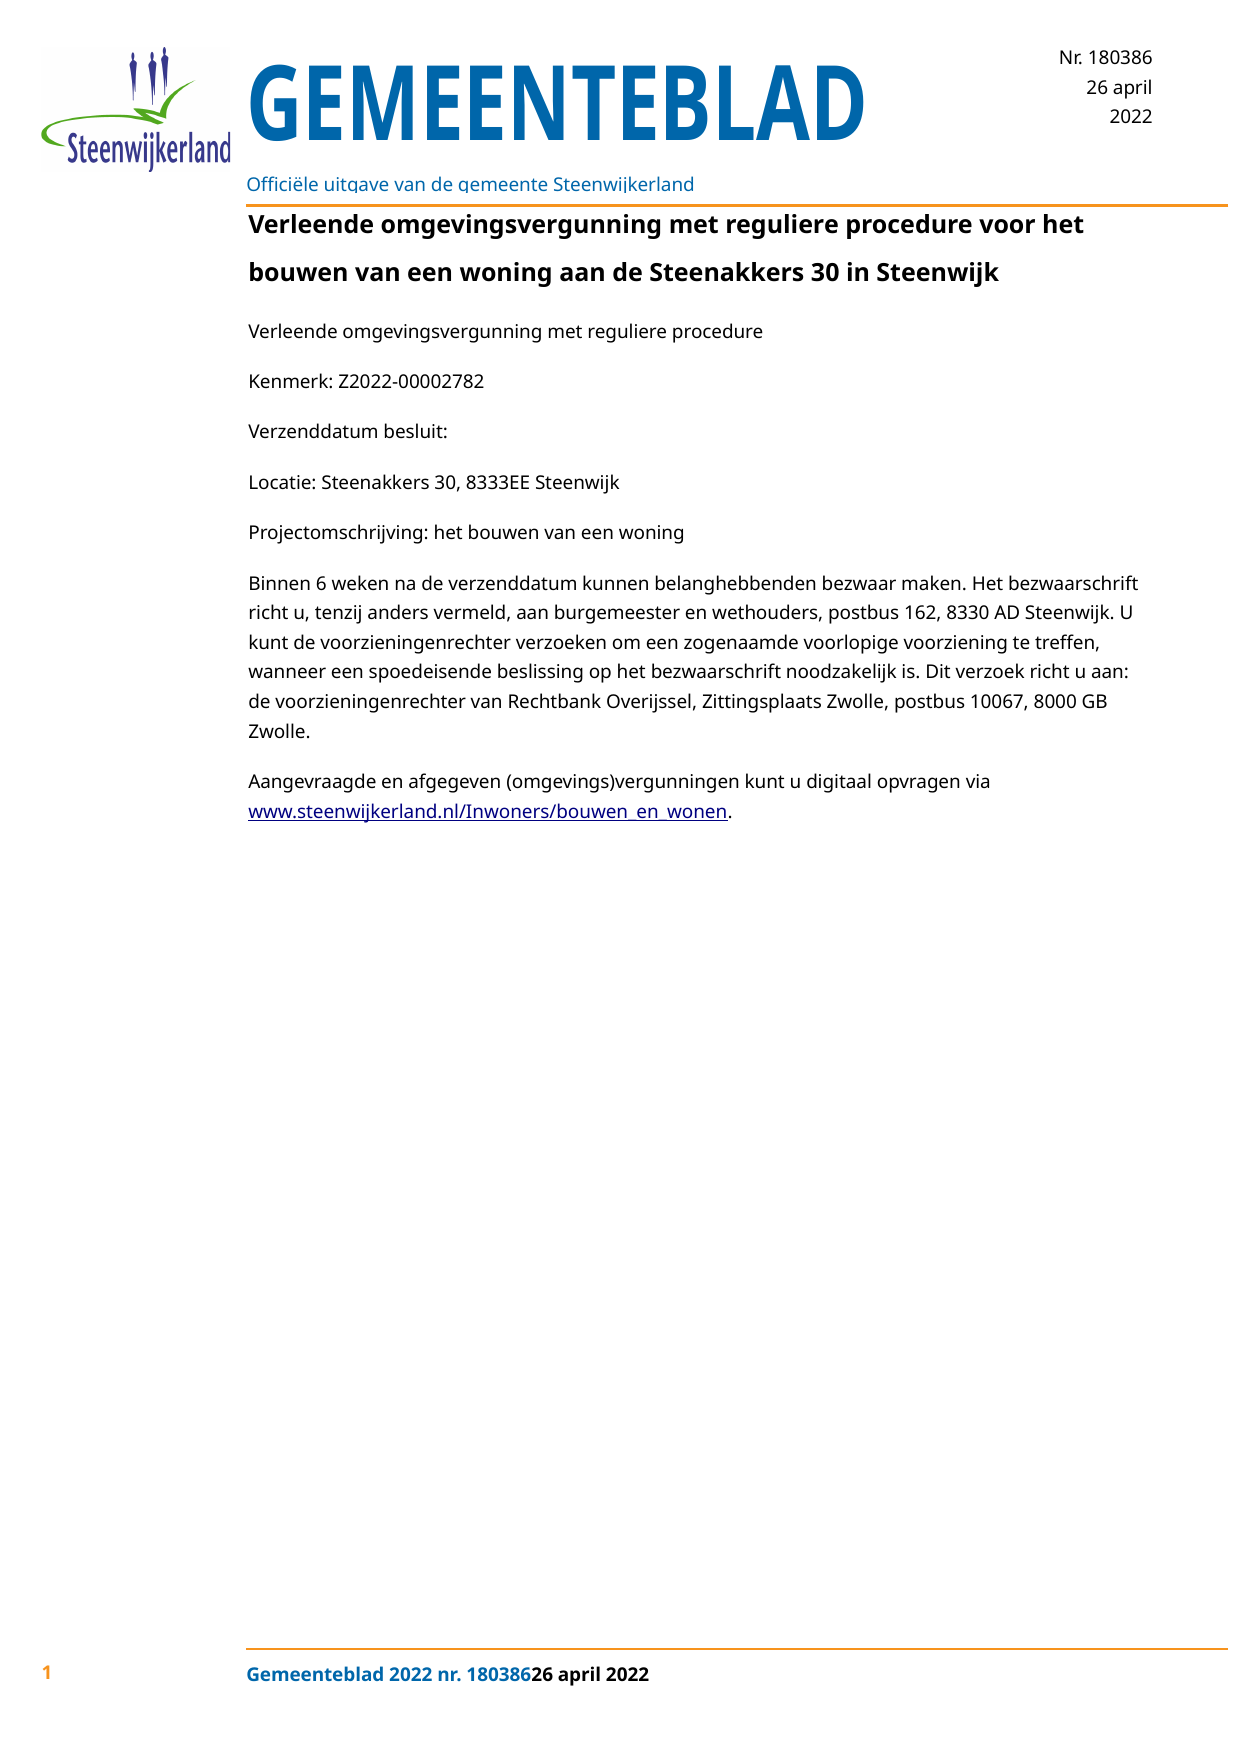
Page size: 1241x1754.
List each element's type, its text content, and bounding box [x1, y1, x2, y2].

text Verleende omgevingsvergunning met reguliere procedure [248, 318, 1152, 344]
text Projectomschrijving: het bouwen van een woning [248, 519, 1152, 545]
text Kenmerk: Z2022-00002782 [248, 368, 1152, 394]
text Verleende omgevingsvergunning met reguliere procedure voor het bouwen van een woning aan de Steenakkers 30 in Steenwijk [248, 207, 1152, 288]
text Verzenddatum besluit: [248, 419, 1152, 444]
text Locatie: Steenakkers 30, 8333EE Steenwijk [248, 469, 1152, 495]
picture [41, 47, 231, 172]
text Aangevraagde en afgegeven (omgevings)vergunningen kunt u digitaal opvragen via www.steenwijkerland.nl/Inwoners/bouwen_en_wonen. [248, 768, 1152, 824]
text Binnen 6 weken na de verzenddatum kunnen belanghebbenden bezwaar maken. Het bezwaarschrift richt u, tenzij anders vermeld, aan burgemeester en wethouders, postbus 162, 8330 AD Steenwijk. U kunt de voorzieningenrechter verzoeken om een zogenaamde voorlopige voorziening te treffen, wanneer een spoedeisende beslissing op het bezwaarschrift noodzakelijk is. Dit verzoek richt u aan: de voorzieningenrechter van Rechtbank Overijssel, Zittingsplaats Zwolle, postbus 10067, 8000 GB Zwolle. [248, 570, 1152, 744]
